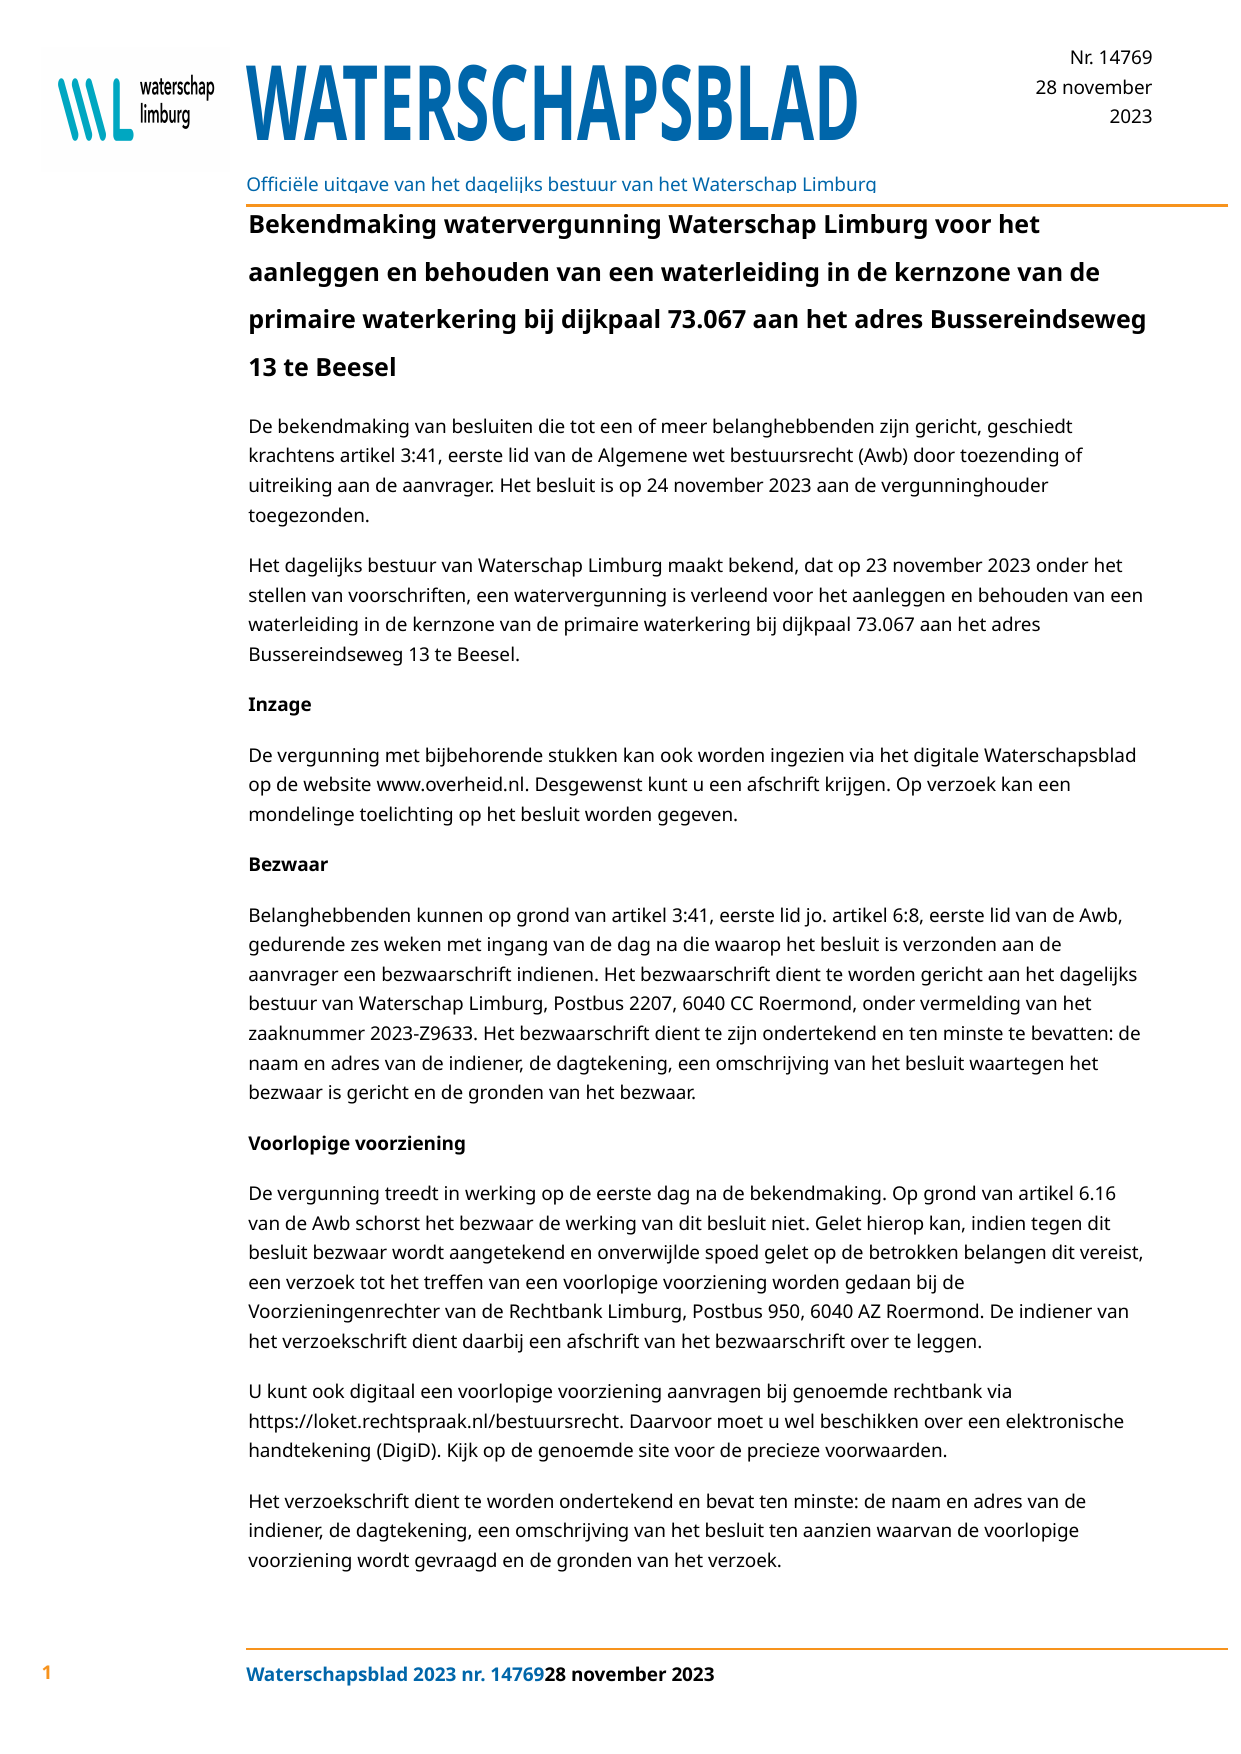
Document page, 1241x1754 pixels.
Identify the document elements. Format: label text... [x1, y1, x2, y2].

text Het verzoekschrift dient te worden ondertekend en bevat ten minste: de naam en adres van de indiener, de dagtekening, een omschrijving van het besluit ten aanzien waarvan de voorlopige voorziening wordt gevraagd en de gronden van het verzoek. [248, 1488, 1152, 1573]
picture [41, 47, 231, 172]
text De vergunning treedt in werking op de eerste dag na de bekendmaking. Op grond van artikel 6.16 van de Awb schorst het bezwaar de werking van dit besluit niet. Gelet hierop kan, indien tegen dit besluit bezwaar wordt aangetekend en onverwijlde spoed gelet op de betrokken belangen dit vereist, een verzoek tot het treffen van een voorlopige voorziening worden gedaan bij de Voorzieningenrechter van de Rechtbank Limburg, Postbus 950, 6040 AZ Roermond. De indiener van het verzoekschrift dient daarbij een afschrift van het bezwaarschrift over te leggen. [248, 1180, 1152, 1354]
text U kunt ook digitaal een voorlopige voorziening aanvragen bij genoemde rechtbank via https://loket.rechtspraak.nl/bestuursrecht. Daarvoor moet u wel beschikken over een elektronische handtekening (DigiD). Kijk op de genoemde site voor de precieze voorwaarden. [248, 1378, 1152, 1463]
text Voorlopige voorziening [248, 1130, 1152, 1156]
text De vergunning met bijbehorende stukken kan ook worden ingezien via het digitale Waterschapsblad op de website www.overheid.nl. Desgewenst kunt u een afschrift krijgen. Op verzoek kan een mondelinge toelichting op het besluit worden gegeven. [248, 742, 1152, 827]
text Bezwaar [248, 851, 1152, 877]
text Het dagelijks bestuur van Waterschap Limburg maakt bekend, dat op 23 november 2023 onder het stellen van voorschriften, een watervergunning is verleend voor het aanleggen en behouden van een waterleiding in de kernzone van de primaire waterkering bij dijkpaal 73.067 aan het adres Bussereindseweg 13 te Beesel. [248, 552, 1152, 667]
text De bekendmaking van besluiten die tot een of meer belanghebbenden zijn gericht, geschiedt krachtens artikel 3:41, eerste lid van de Algemene wet bestuursrecht (Awb) door toezending of uitreiking aan de aanvrager. Het besluit is op 24 november 2023 aan de vergunninghouder toegezonden. [248, 413, 1152, 528]
text Belanghebbenden kunnen op grond van artikel 3:41, eerste lid jo. artikel 6:8, eerste lid van de Awb, gedurende zes weken met ingang van de dag na die waarop het besluit is verzonden aan de aanvrager een bezwaarschrift indienen. Het bezwaarschrift dient te worden gericht aan het dagelijks bestuur van Waterschap Limburg, Postbus 2207, 6040 CC Roermond, onder vermelding van het zaaknummer 2023-Z9633. Het bezwaarschrift dient te zijn ondertekend en ten minste te bevatten: de naam en adres van de indiener, de dagtekening, een omschrijving van het besluit waartegen het bezwaar is gericht en de gronden van het bezwaar. [248, 902, 1152, 1105]
text Inzage [248, 691, 1152, 717]
text Bekendmaking watervergunning Waterschap Limburg voor het aanleggen en behouden van een waterleiding in de kernzone van de primaire waterkering bij dijkpaal 73.067 aan het adres Bussereindseweg 13 te Beesel [248, 207, 1152, 384]
